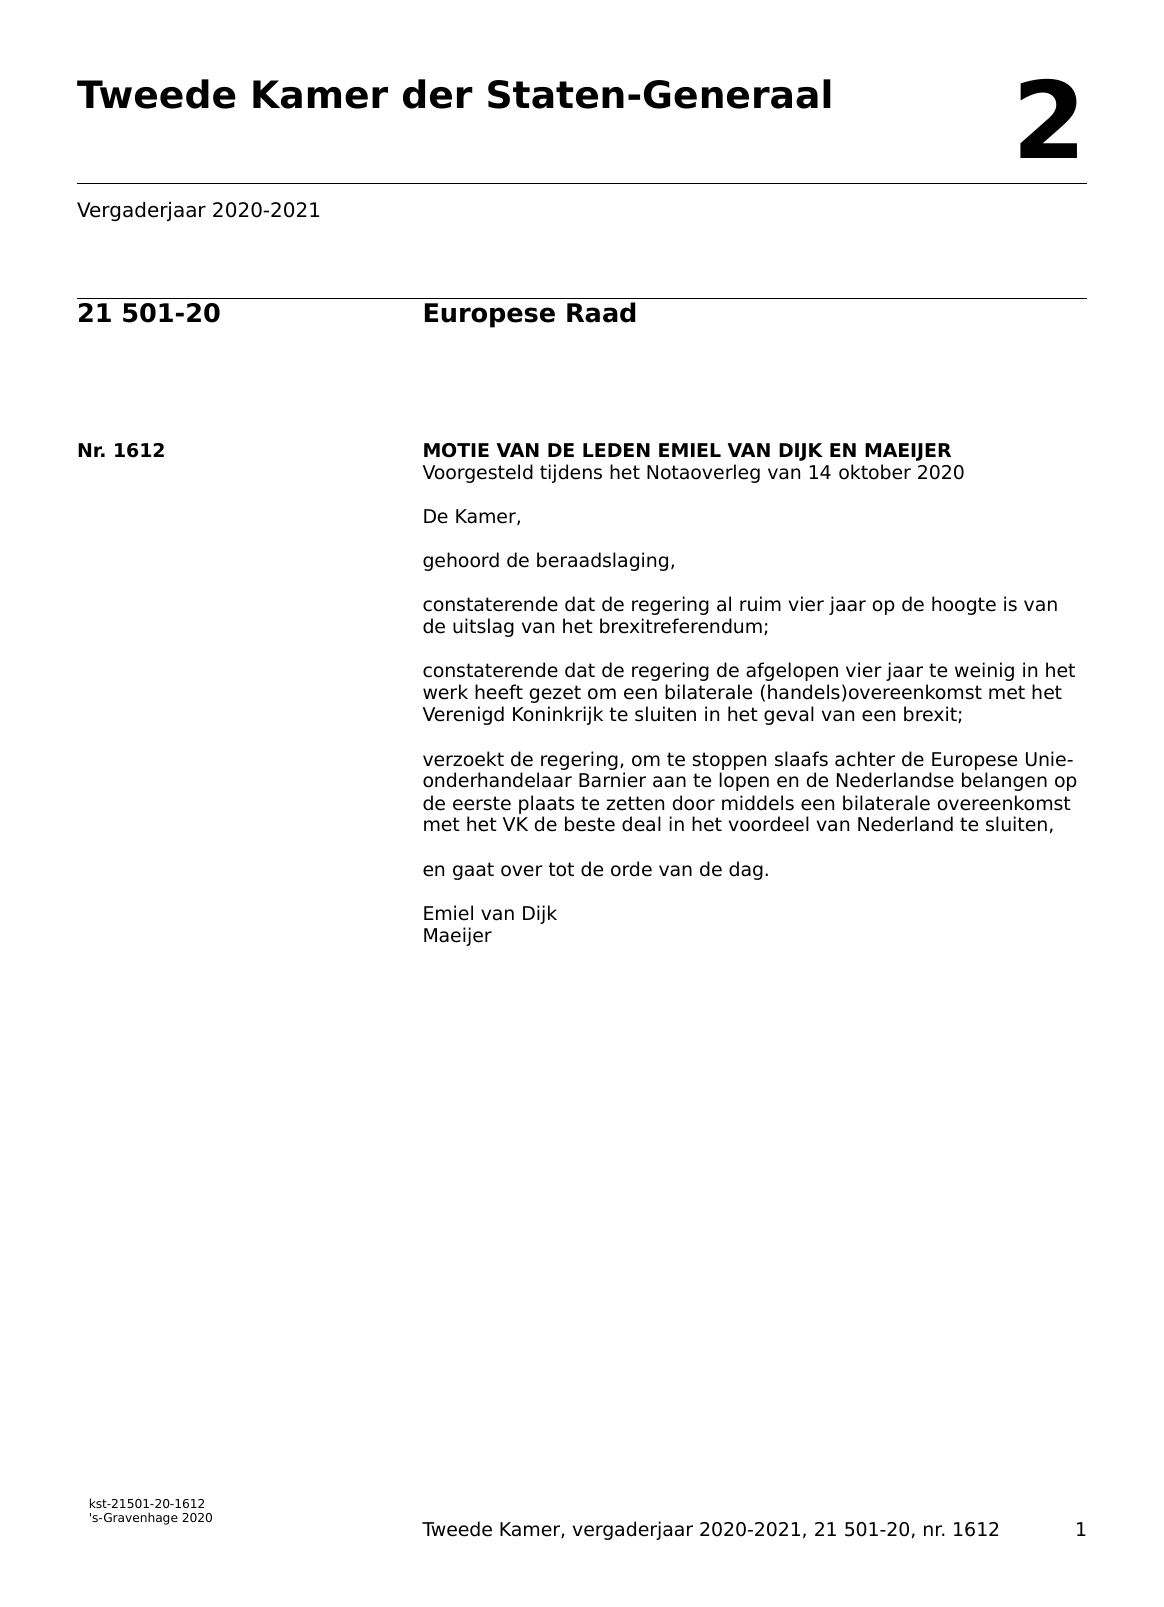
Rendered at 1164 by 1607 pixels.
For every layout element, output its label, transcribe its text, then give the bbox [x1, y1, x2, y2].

text gehoord de beraadslaging, [422, 550, 1087, 572]
text en gaat over tot de orde van de dag. [422, 858, 1087, 881]
table_header Tweede Kamer der Staten-Generaal [77, 59, 886, 183]
text verzoekt de regering, om te stoppen slaafs achter de Europese Unie-onderhandelaar Barnier aan te lopen en de Nederlandse belangen op de eerste plaats te zetten door middels een bilaterale overeenkomst met het VK de beste deal in het voordeel van Nederland te sluiten, [422, 748, 1087, 836]
table_cell Vergaderjaar 2020-2021 [77, 184, 1087, 298]
text Voorgesteld tijdens het Notaoverleg van 14 oktober 2020 [422, 462, 1087, 484]
text Emiel van Dijk [422, 903, 1087, 925]
table_header 2 [886, 59, 1087, 183]
text kst-21501-20-1612 [88, 1497, 323, 1511]
text De Kamer, [422, 506, 1087, 528]
text 's-Gravenhage 2020 [88, 1511, 323, 1525]
text Maeijer [422, 925, 1087, 947]
subtitle 21 501-20 Europese Raad [77, 299, 1087, 329]
text constaterende dat de regering de afgelopen vier jaar te weinig in het werk heeft gezet om een bilaterale (handels)overeenkomst met het Verenigd Koninkrijk te sluiten in het geval van een brexit; [422, 660, 1087, 726]
subtitle Nr. 1612 MOTIE VAN DE LEDEN EMIEL VAN DIJK EN MAEIJER [77, 440, 1087, 462]
text constaterende dat de regering al ruim vier jaar op de hoogte is van de uitslag van het brexitreferendum; [422, 594, 1087, 638]
